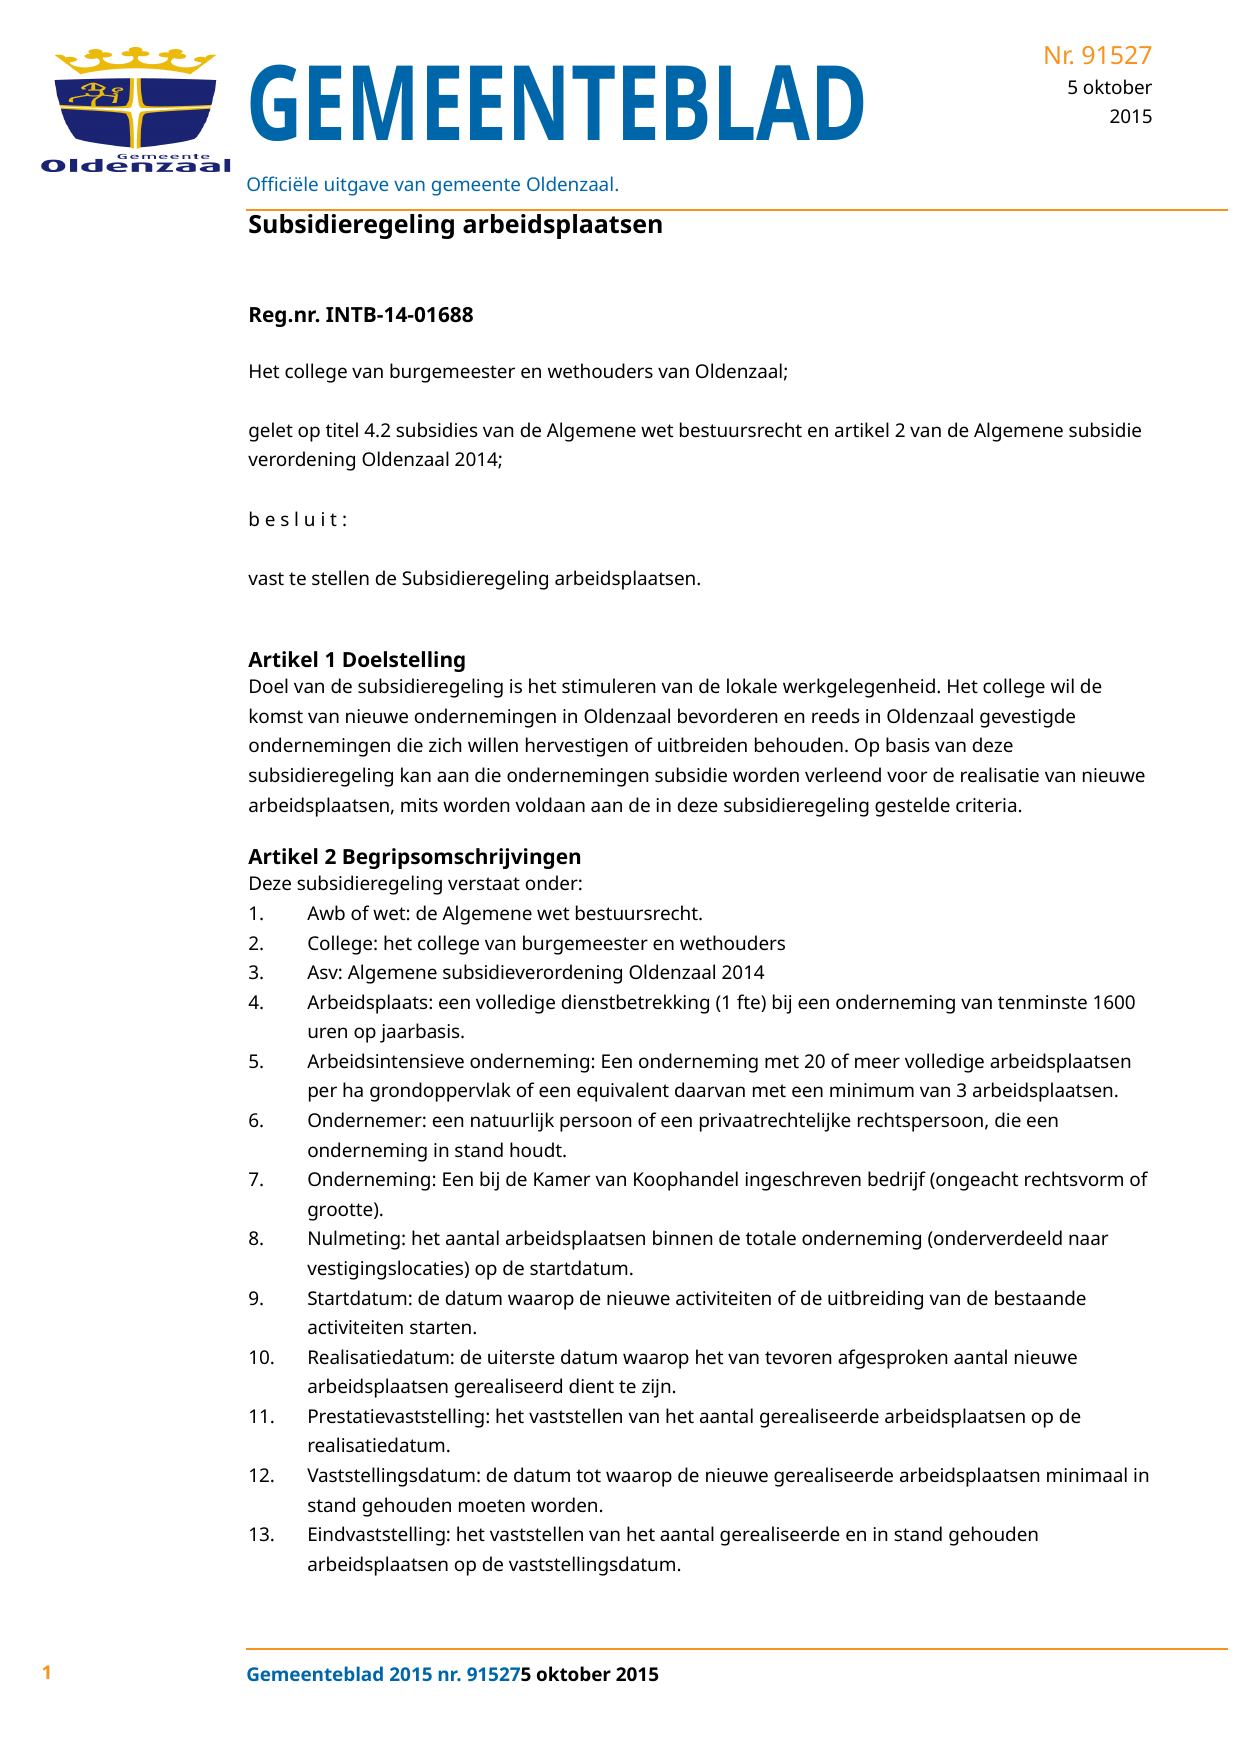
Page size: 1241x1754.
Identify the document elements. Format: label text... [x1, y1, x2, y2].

picture [41, 47, 231, 172]
list Asv: Algemene subsidieverordening Oldenzaal 2014 [248, 959, 1152, 985]
text Artikel 2 Begripsomschrijvingen [248, 842, 1152, 871]
text Artikel 1 Doelstelling [248, 645, 1152, 673]
list Startdatum: de datum waarop de nieuwe activiteiten of de uitbreiding van de bestaande activiteiten starten. [248, 1285, 1152, 1340]
text Reg.nr. INTB-14-01688 [248, 300, 1152, 328]
list Nulmeting: het aantal arbeidsplaatsen binnen de totale onderneming (onderverdeeld naar vestigingslocaties) op de startdatum. [248, 1226, 1152, 1281]
list Prestatievaststelling: het vaststellen van het aantal gerealiseerde arbeidsplaatsen op de realisatiedatum. [248, 1403, 1152, 1458]
list Eindvaststelling: het vaststellen van het aantal gerealiseerde en in stand gehouden arbeidsplaatsen op de vaststellingsdatum. [248, 1521, 1152, 1577]
text b e s l u i t : [248, 506, 1152, 532]
text Het college van burgemeester en wethouders van Oldenzaal; [248, 358, 1152, 384]
text gelet op titel 4.2 subsidies van de Algemene wet bestuursrecht en artikel 2 van de Algemene subsidie verordening Oldenzaal 2014; [248, 417, 1152, 472]
list Onderneming: Een bij de Kamer van Koophandel ingeschreven bedrijf (ongeacht rechtsvorm of grootte). [248, 1166, 1152, 1222]
text Subsidieregeling arbeidsplaatsen [248, 211, 1152, 241]
list Vaststellingsdatum: de datum tot waarop de nieuwe gerealiseerde arbeidsplaatsen minimaal in stand gehouden moeten worden. [248, 1462, 1152, 1518]
list Realisatiedatum: de uiterste datum waarop het van tevoren afgesproken aantal nieuwe arbeidsplaatsen gerealiseerd dient te zijn. [248, 1344, 1152, 1399]
list College: het college van burgemeester en wethouders [248, 930, 1152, 956]
text Deze subsidieregeling verstaat onder: [248, 871, 1152, 896]
list Ondernemer: een natuurlijk persoon of een privaatrechtelijke rechtspersoon, die een onderneming in stand houdt. [248, 1107, 1152, 1163]
list Arbeidsplaats: een volledige dienstbetrekking (1 fte) bij een onderneming van tenminste 1600 uren op jaarbasis. [248, 989, 1152, 1044]
text vast te stellen de Subsidieregeling arbeidsplaatsen. [248, 565, 1152, 591]
text Doel van de subsidieregeling is het stimuleren van de lokale werkgelegenheid. Het college wil de komst van nieuwe ondernemingen in Oldenzaal bevorderen en reeds in Oldenzaal gevestigde ondernemingen die zich willen hervestigen of uitbreiden behouden. Op basis van deze subsidieregeling kan aan die ondernemingen subsidie worden verleend voor de realisatie van nieuwe arbeidsplaatsen, mits worden voldaan aan de in deze subsidieregeling gestelde criteria. [248, 673, 1152, 817]
list Arbeidsintensieve onderneming: Een onderneming met 20 of meer volledige arbeidsplaatsen per ha grondoppervlak of een equivalent daarvan met een minimum van 3 arbeidsplaatsen. [248, 1048, 1152, 1103]
list Awb of wet: de Algemene wet bestuursrecht. [248, 900, 1152, 926]
